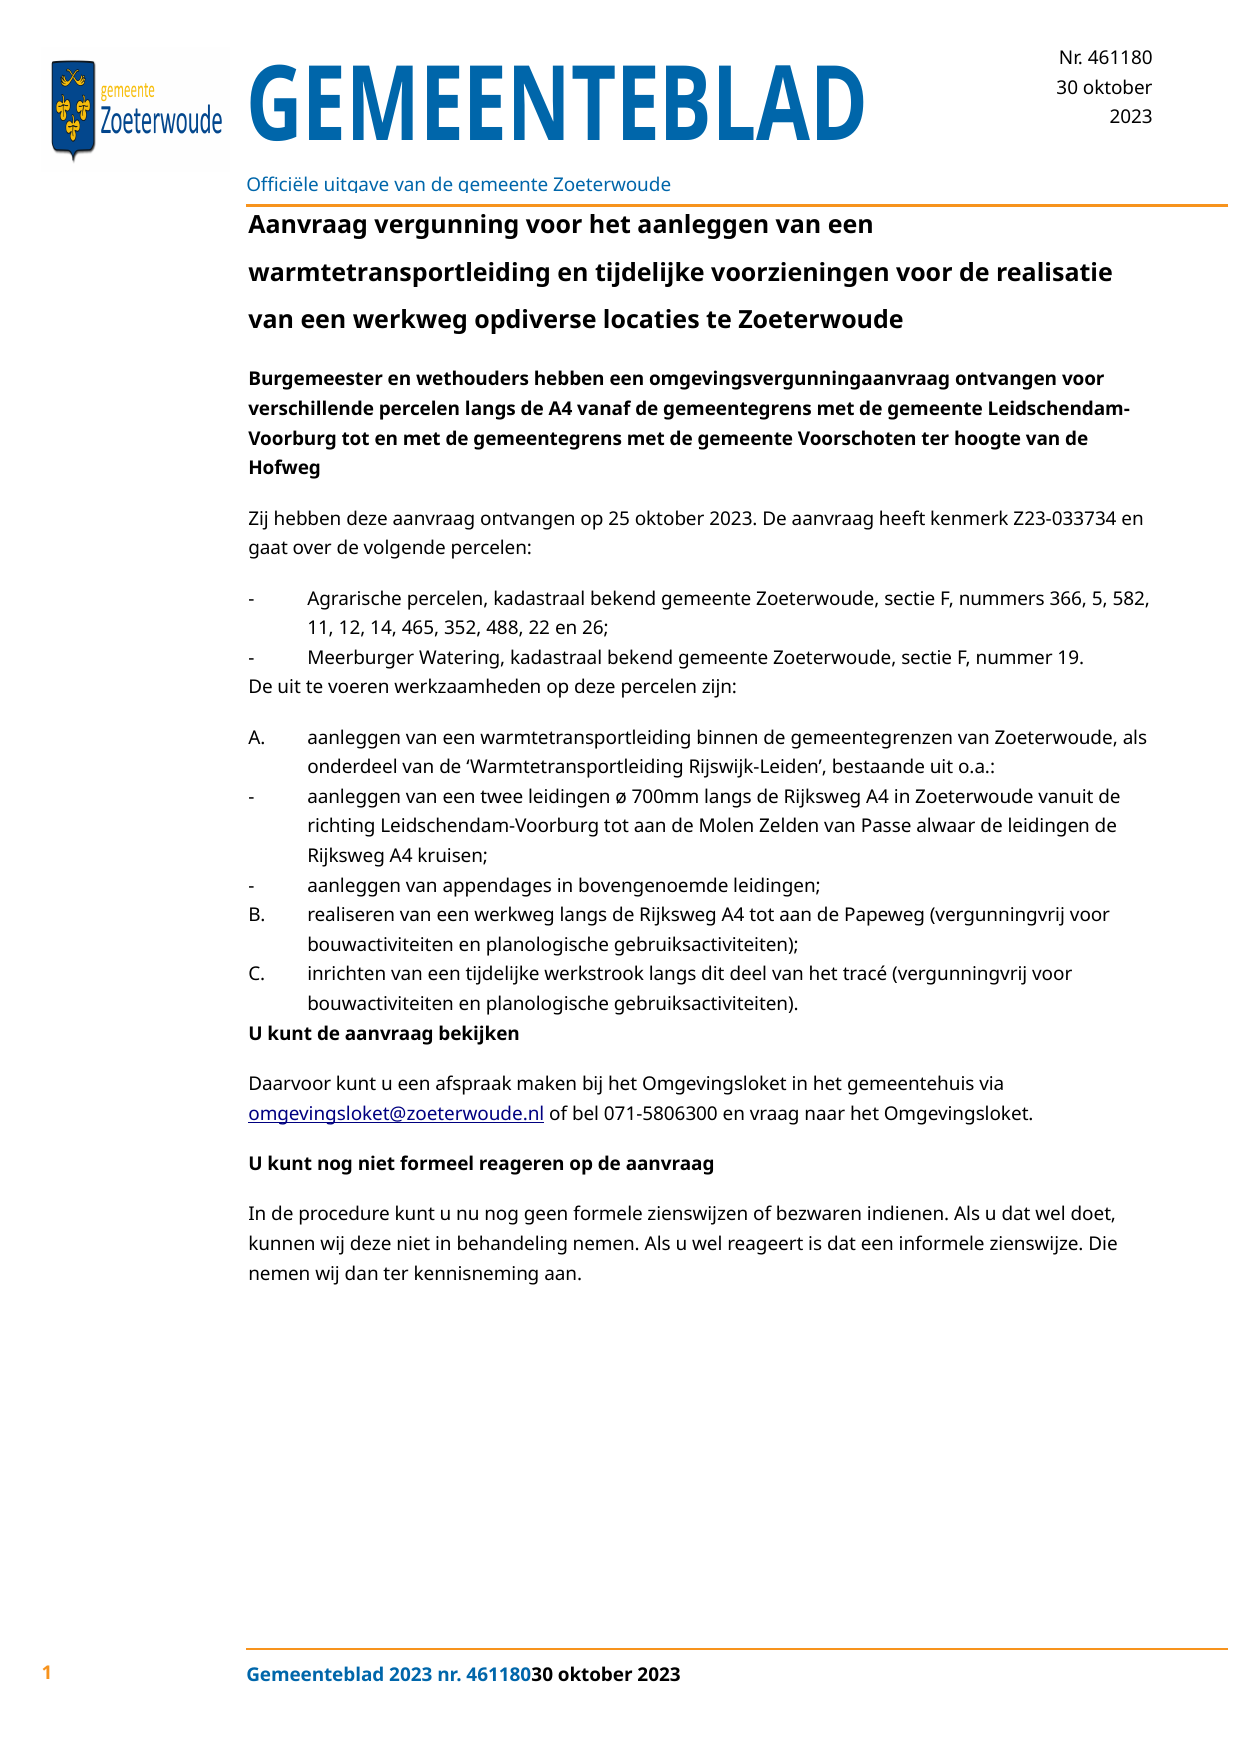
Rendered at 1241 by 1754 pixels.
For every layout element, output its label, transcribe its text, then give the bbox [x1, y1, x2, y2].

text Burgemeester en wethouders hebben een omgevingsvergunningaanvraag ontvangen voor verschillende percelen langs de A4 vanaf de gemeentegrens met de gemeente Leidschendam-Voorburg tot en met de gemeentegrens met de gemeente Voorschoten ter hoogte van de Hofweg [248, 366, 1152, 480]
list aanleggen van een twee leidingen ø 700mm langs de Rijksweg A4 in Zoeterwoude vanuit de richting Leidschendam-Voorburg tot aan de Molen Zelden van Passe alwaar de leidingen de Rijksweg A4 kruisen; [248, 783, 1152, 868]
text In de procedure kunt u nu nog geen formele zienswijzen of bezwaren indienen. Als u dat wel doet, kunnen wij deze niet in behandeling nemen. Als u wel reageert is dat een informele zienswijze. Die nemen wij dan ter kennisneming aan. [248, 1201, 1152, 1285]
list inrichten van een tijdelijke werkstrook langs dit deel van het tracé (vergunningvrij voor bouwactiviteiten en planologische gebruiksactiviteiten). [248, 961, 1152, 1016]
text U kunt nog niet formeel reageren op de aanvraag [248, 1150, 1152, 1176]
text Aanvraag vergunning voor het aanleggen van een warmtetransportleiding en tijdelijke voorzieningen voor de realisatie van een werkweg opdiverse locaties te Zoeterwoude [248, 207, 1152, 336]
picture [41, 47, 231, 172]
text Zij hebben deze aanvraag ontvangen op 25 oktober 2023. De aanvraag heeft kenmerk Z23-033734 en gaat over de volgende percelen: [248, 505, 1152, 560]
list Meerburger Watering, kadastraal bekend gemeente Zoeterwoude, sectie F, nummer 19. [248, 644, 1152, 669]
text De uit te voeren werkzaamheden op deze percelen zijn: [248, 673, 1152, 699]
text Daarvoor kunt u een afspraak maken bij het Omgevingsloket in het gemeentehuis via omgevingsloket@zoeterwoude.nl of bel 071-5806300 en vraag naar het Omgevingsloket. [248, 1070, 1152, 1125]
list realiseren van een werkweg langs de Rijksweg A4 tot aan de Papeweg (vergunningvrij voor bouwactiviteiten en planologische gebruiksactiviteiten); [248, 901, 1152, 957]
list aanleggen van een warmtetransportleiding binnen de gemeentegrenzen van Zoeterwoude, als onderdeel van de ‘Warmtetransportleiding Rijswijk-Leiden’, bestaande uit o.a.: [248, 724, 1152, 779]
list aanleggen van appendages in bovengenoemde leidingen; [248, 872, 1152, 897]
list Agrarische percelen, kadastraal bekend gemeente Zoeterwoude, sectie F, nummers 366, 5, 582, 11, 12, 14, 465, 352, 488, 22 en 26; [248, 585, 1152, 640]
text U kunt de aanvraag bekijken [248, 1020, 1152, 1045]
